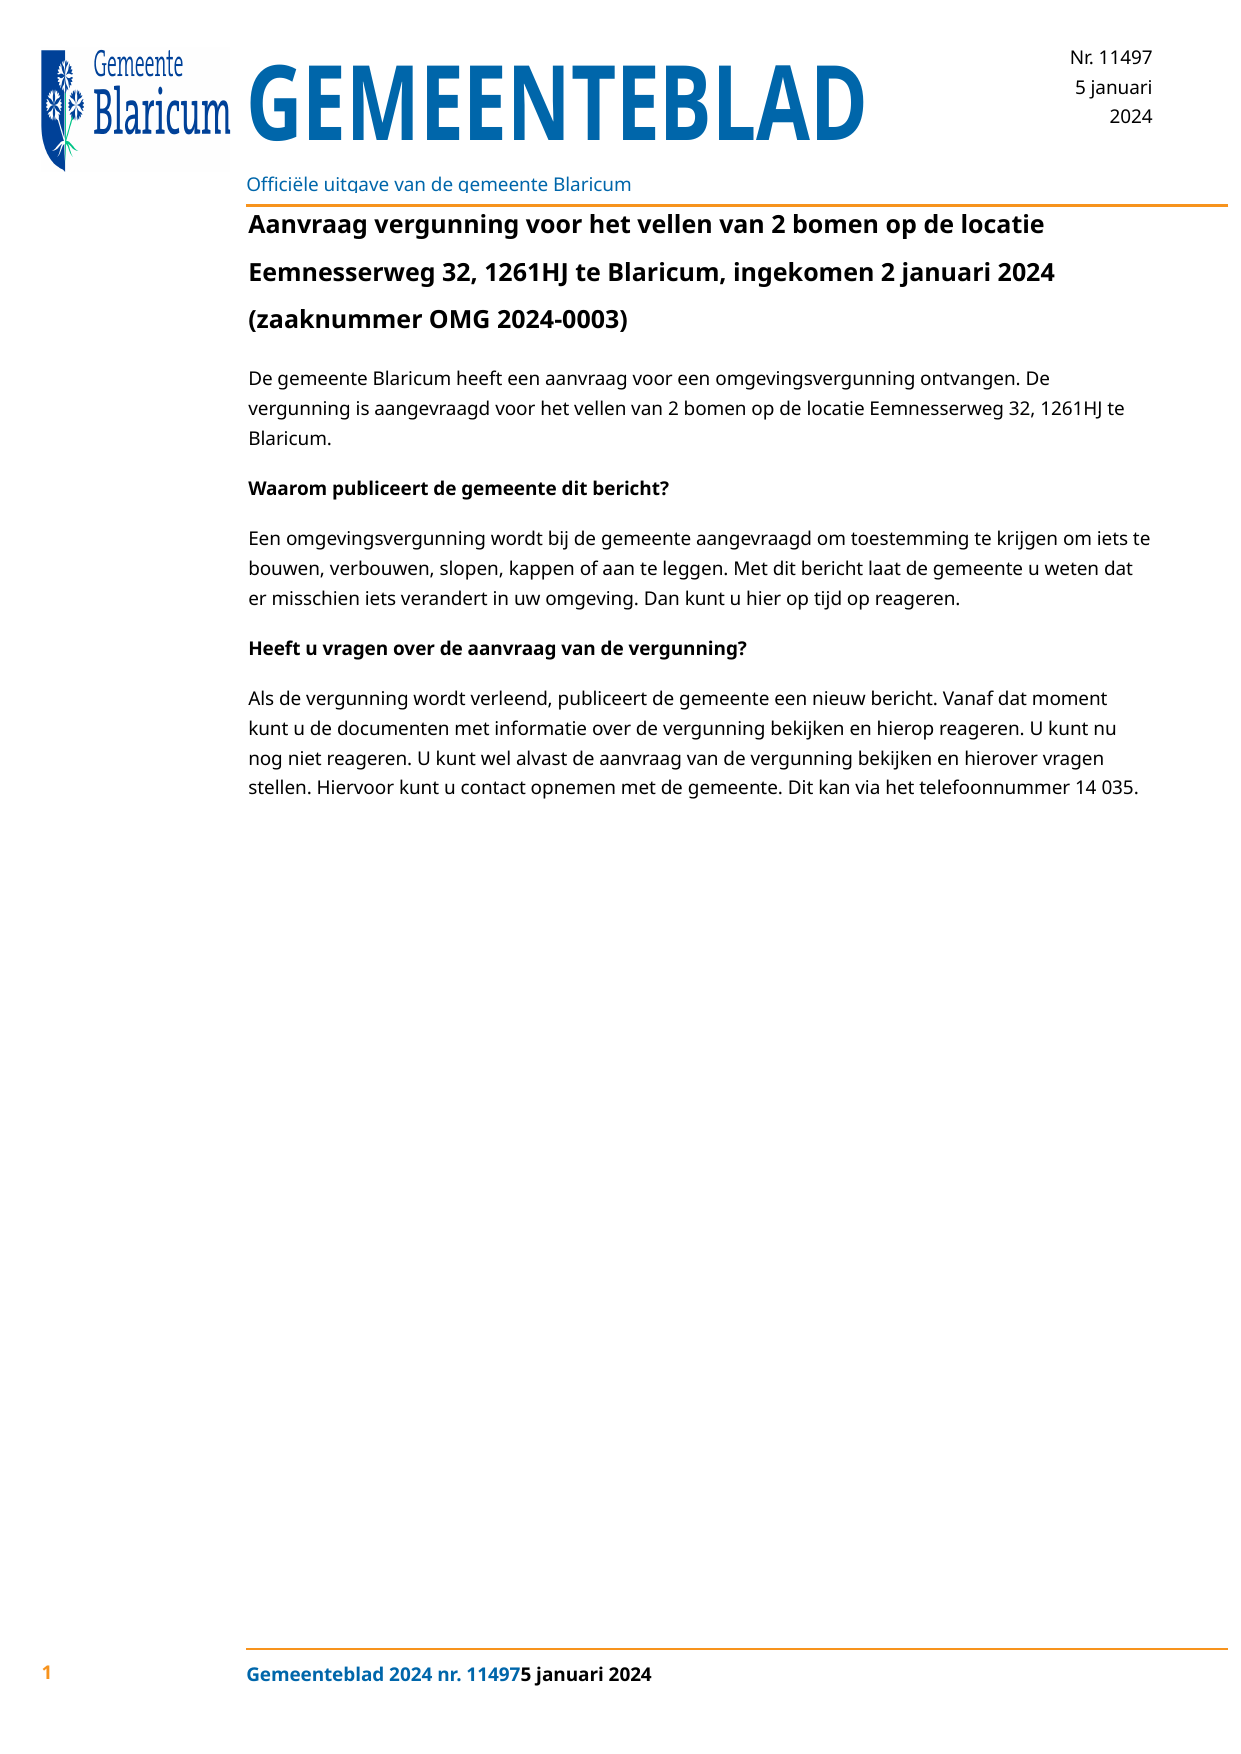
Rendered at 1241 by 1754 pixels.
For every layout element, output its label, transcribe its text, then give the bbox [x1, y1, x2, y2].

picture [41, 47, 231, 172]
text De gemeente Blaricum heeft een aanvraag voor een omgevingsvergunning ontvangen. De vergunning is aangevraagd voor het vellen van 2 bomen op de locatie Eemnesserweg 32, 1261HJ te Blaricum. [248, 366, 1152, 450]
text Een omgevingsvergunning wordt bij de gemeente aangevraagd om toestemming te krijgen om iets te bouwen, verbouwen, slopen, kappen of aan te leggen. Met dit bericht laat de gemeente u weten dat er misschien iets verandert in uw omgeving. Dan kunt u hier op tijd op reageren. [248, 526, 1152, 610]
text Aanvraag vergunning voor het vellen van 2 bomen op de locatie Eemnesserweg 32, 1261HJ te Blaricum, ingekomen 2 januari 2024 (zaaknummer OMG 2024-0003) [248, 207, 1152, 336]
text Waarom publiceert de gemeente dit bericht? [248, 475, 1152, 501]
text Heeft u vragen over de aanvraag van de vergunning? [248, 635, 1152, 661]
text Als de vergunning wordt verleend, publiceert de gemeente een nieuw bericht. Vanaf dat moment kunt u de documenten met informatie over de vergunning bekijken en hierop reageren. U kunt nu nog niet reageren. U kunt wel alvast de aanvraag van de vergunning bekijken en hierover vragen stellen. Hiervoor kunt u contact opnemen met de gemeente. Dit kan via het telefoonnummer 14 035. [248, 686, 1152, 800]
